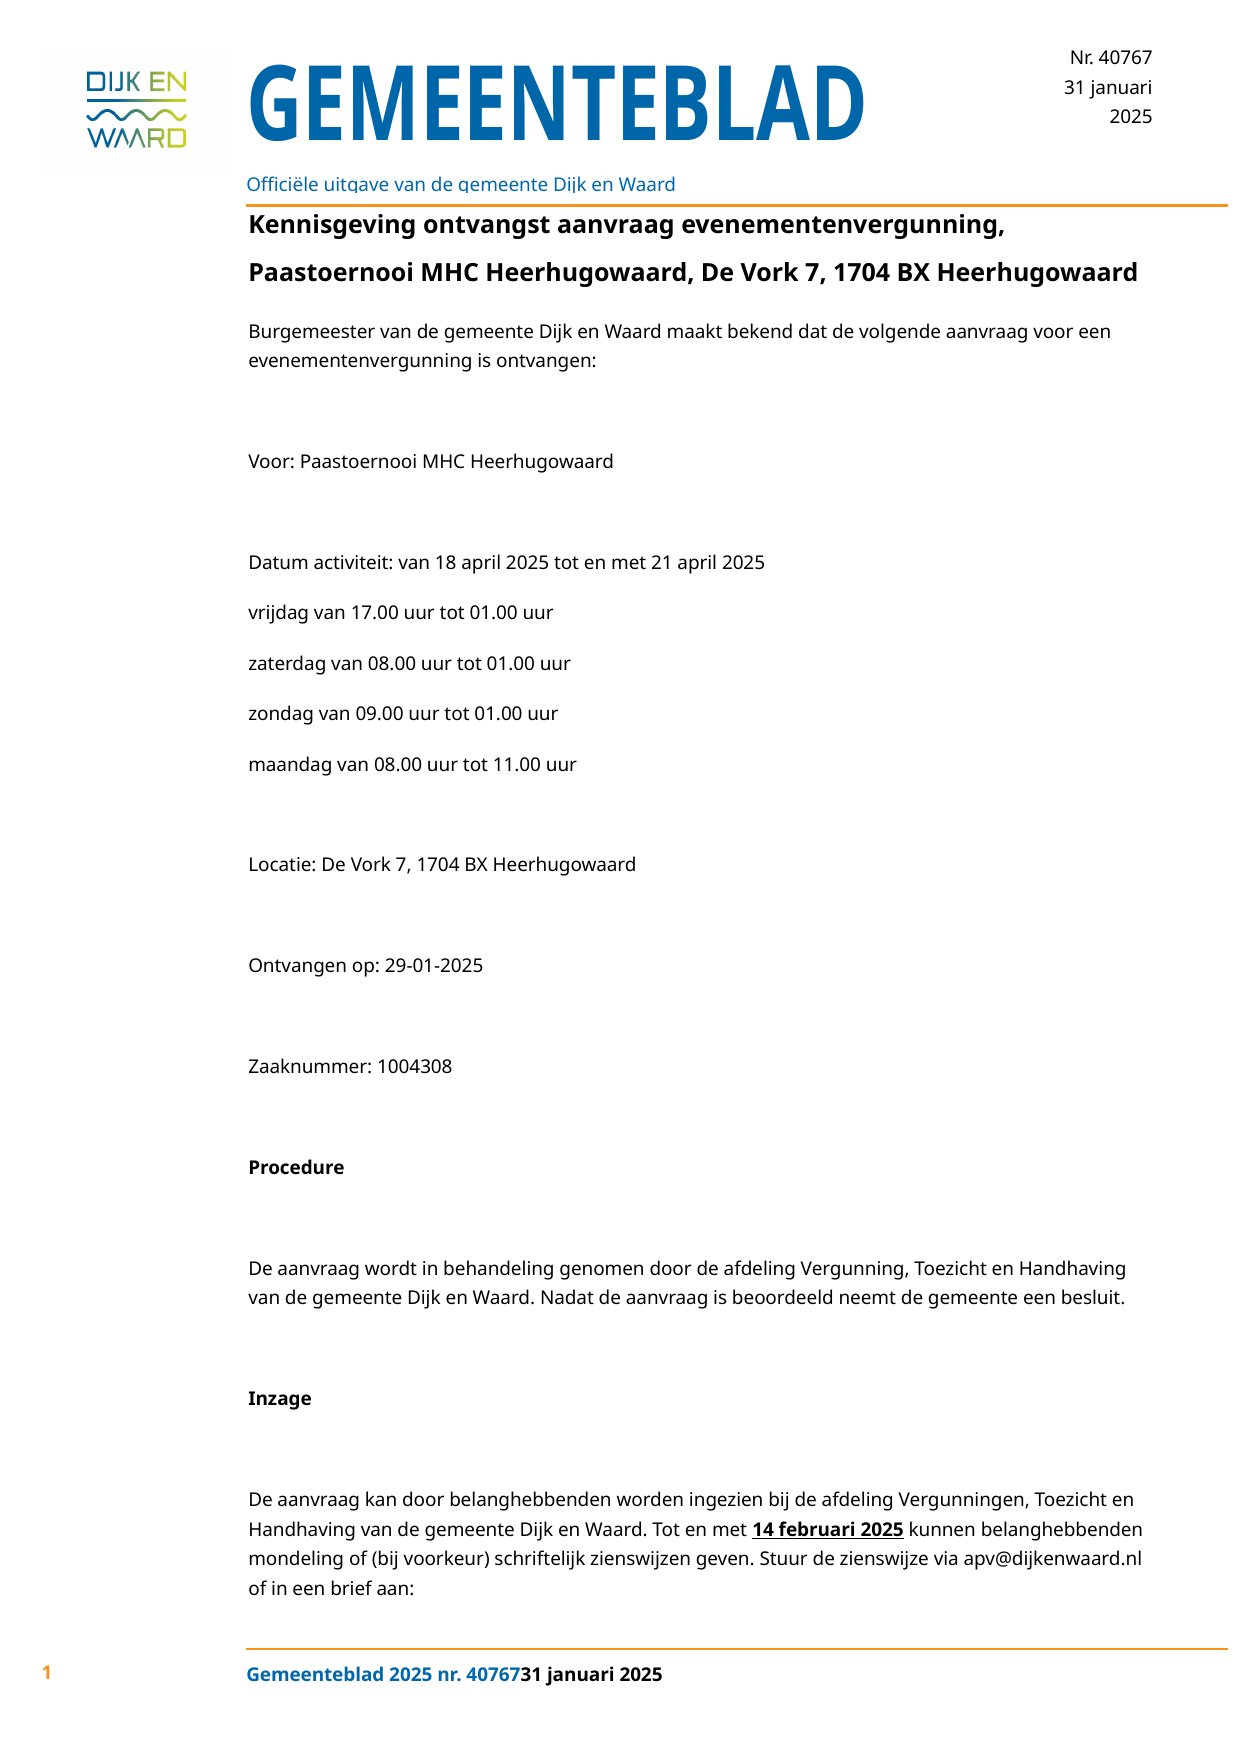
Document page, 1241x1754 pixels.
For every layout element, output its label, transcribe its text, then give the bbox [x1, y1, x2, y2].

text Burgemeester van de gemeente Dijk en Waard maakt bekend dat de volgende aanvraag voor een evenementenvergunning is ontvangen: [248, 318, 1152, 373]
picture [41, 47, 231, 172]
text Procedure [248, 1154, 1152, 1180]
text maandag van 08.00 uur tot 11.00 uur [248, 751, 1152, 777]
text vrijdag van 17.00 uur tot 01.00 uur [248, 599, 1152, 625]
text zaterdag van 08.00 uur tot 01.00 uur [248, 650, 1152, 676]
text De aanvraag kan door belanghebbenden worden ingezien bij de afdeling Vergunningen, Toezicht en Handhaving van de gemeente Dijk en Waard. Tot en met 14 februari 2025 kunnen belanghebbenden mondeling of (bij voorkeur) schriftelijk zienswijzen geven. Stuur de zienswijze via apv@dijkenwaard.nl of in een brief aan: [248, 1486, 1152, 1601]
text zondag van 09.00 uur tot 01.00 uur [248, 700, 1152, 726]
text Ontvangen op: 29-01-2025 [248, 952, 1152, 978]
text Locatie: De Vork 7, 1704 BX Heerhugowaard [248, 852, 1152, 877]
text Datum activiteit: van 18 april 2025 tot en met 21 april 2025 [248, 549, 1152, 575]
text Kennisgeving ontvangst aanvraag evenementenvergunning, Paastoernooi MHC Heerhugowaard, De Vork 7, 1704 BX Heerhugowaard [248, 207, 1152, 288]
text Zaaknummer: 1004308 [248, 1053, 1152, 1079]
text Inzage [248, 1385, 1152, 1411]
text Voor: Paastoernooi MHC Heerhugowaard [248, 448, 1152, 474]
text De aanvraag wordt in behandeling genomen door de afdeling Vergunning, Toezicht en Handhaving van de gemeente Dijk en Waard. Nadat de aanvraag is beoordeeld neemt de gemeente een besluit. [248, 1255, 1152, 1310]
